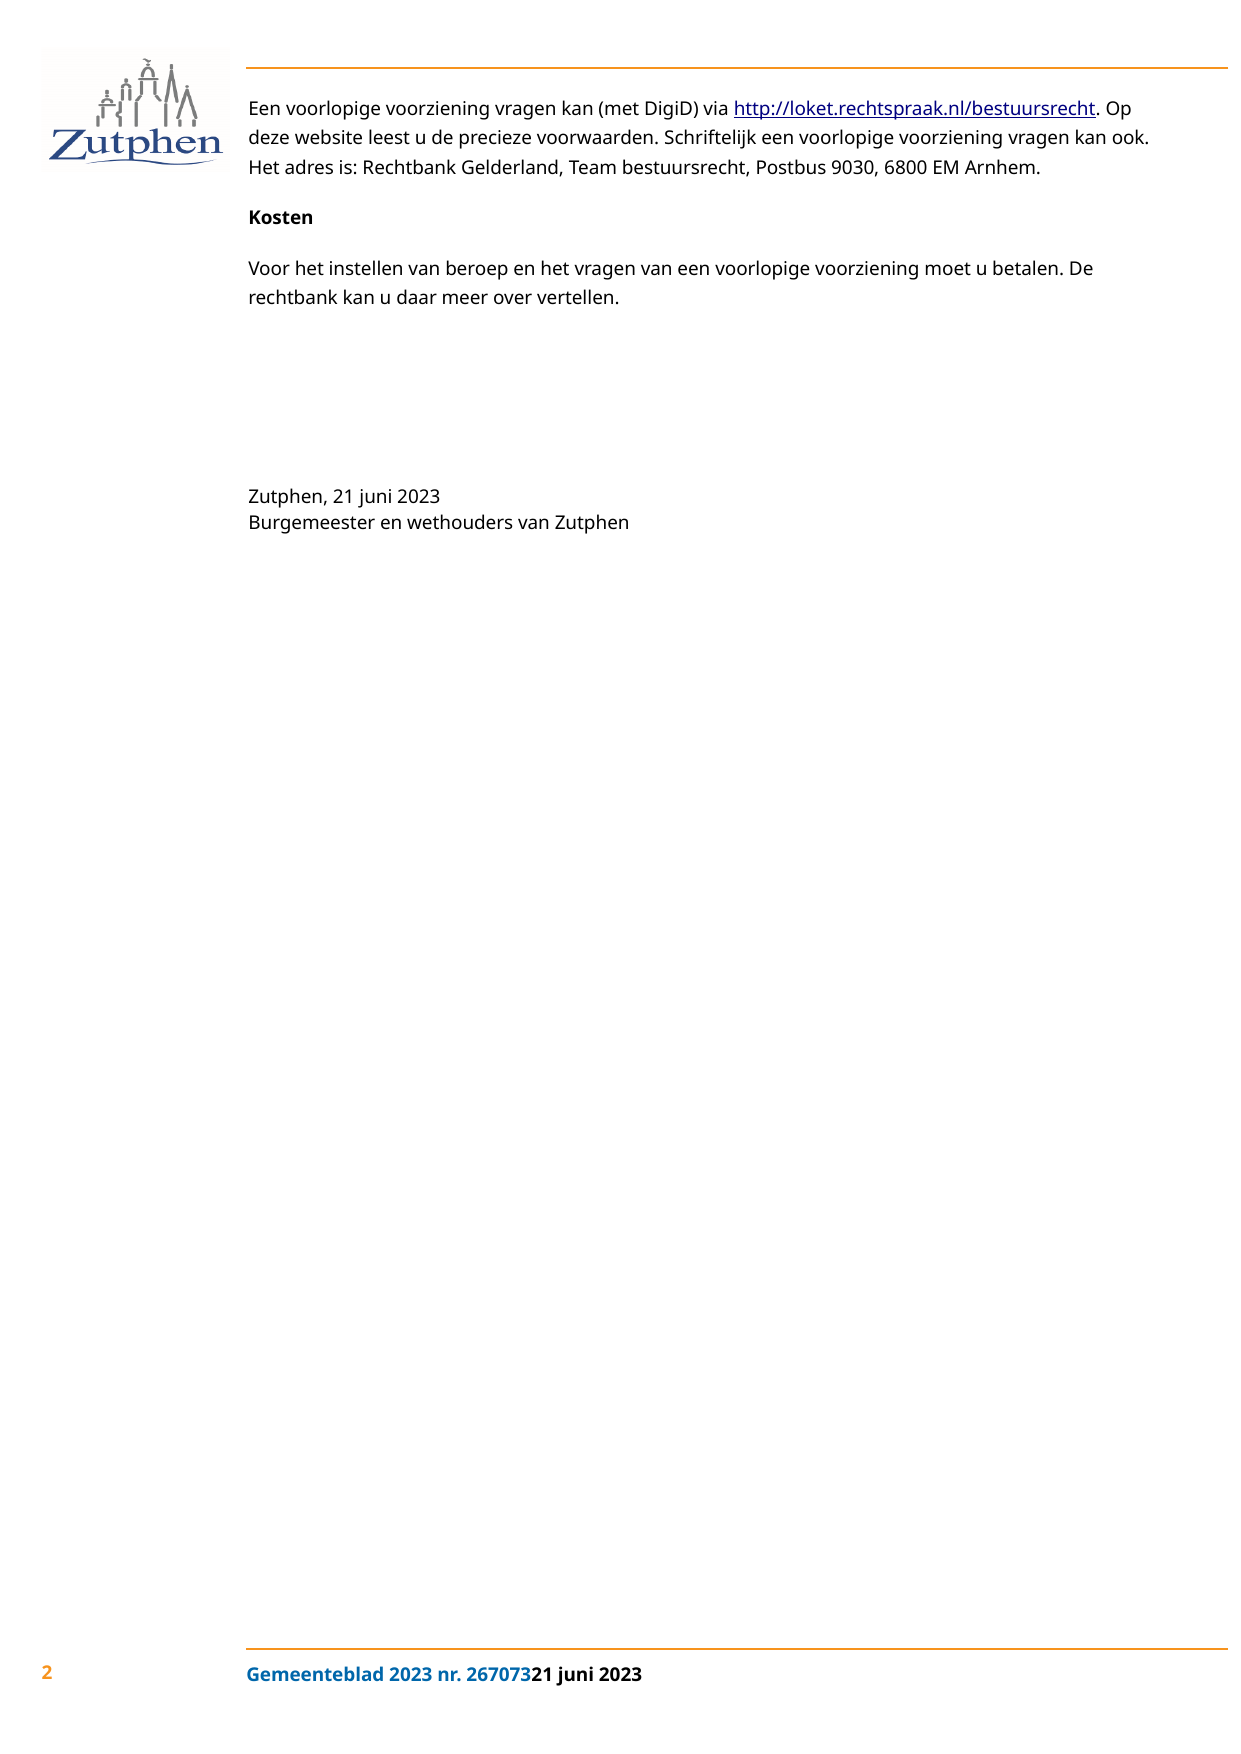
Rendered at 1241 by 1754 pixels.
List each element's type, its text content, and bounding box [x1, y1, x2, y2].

text Voor het instellen van beroep en het vragen van een voorlopige voorziening moet u betalen. De rechtbank kan u daar meer over vertellen. [248, 255, 1152, 310]
text Kosten [248, 204, 1152, 230]
text Zutphen, 21 juni 2023 [248, 483, 1152, 509]
text Burgemeester en wethouders van Zutphen [248, 509, 1152, 535]
text Een voorlopige voorziening vragen kan (met DigiD) via http://loket.rechtspraak.nl/bestuursrecht. Op deze website leest u de precieze voorwaarden. Schriftelijk een voorlopige voorziening vragen kan ook. Het adres is: Rechtbank Gelderland, Team bestuursrecht, Postbus 9030, 6800 EM Arnhem. [248, 95, 1152, 180]
picture [41, 47, 231, 172]
